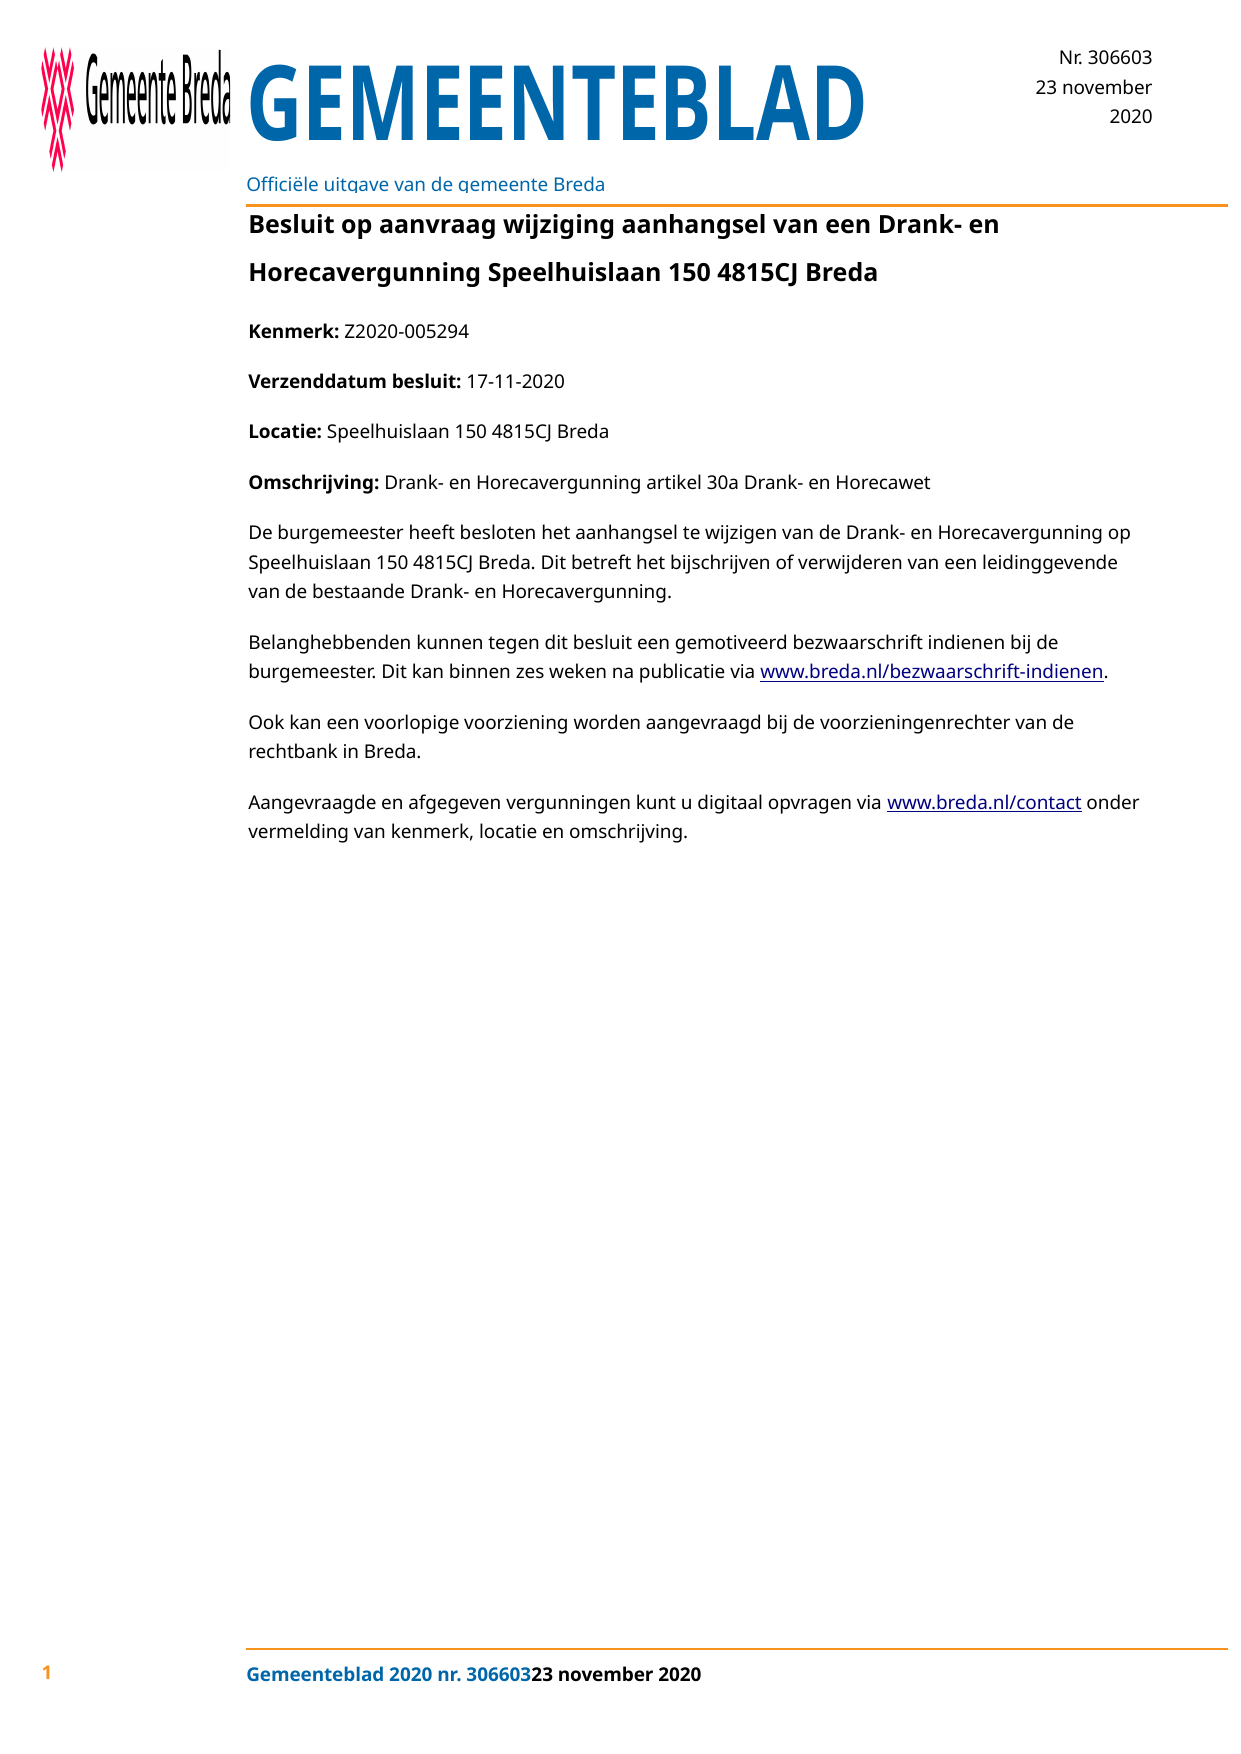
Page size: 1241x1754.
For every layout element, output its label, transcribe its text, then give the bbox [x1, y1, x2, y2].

text Verzenddatum besluit: 17-11-2020 [248, 368, 1152, 394]
text Besluit op aanvraag wijziging aanhangsel van een Drank- en Horecavergunning Speelhuislaan 150 4815CJ Breda [248, 207, 1152, 288]
text Locatie: Speelhuislaan 150 4815CJ Breda [248, 419, 1152, 444]
text Aangevraagde en afgegeven vergunningen kunt u digitaal opvragen via www.breda.nl/contact onder vermelding van kenmerk, locatie en omschrijving. [248, 789, 1152, 844]
picture [41, 47, 231, 172]
text De burgemeester heeft besloten het aanhangsel te wijzigen van de Drank- en Horecavergunning op Speelhuislaan 150 4815CJ Breda. Dit betreft het bijschrijven of verwijderen van een leidinggevende van de bestaande Drank- en Horecavergunning. [248, 519, 1152, 604]
text Ook kan een voorlopige voorziening worden aangevraagd bij de voorzieningenrechter van de rechtbank in Breda. [248, 709, 1152, 764]
text Belanghebbenden kunnen tegen dit besluit een gemotiveerd bezwaarschrift indienen bij de burgemeester. Dit kan binnen zes weken na publicatie via www.breda.nl/bezwaarschrift-indienen. [248, 629, 1152, 684]
text Kenmerk: Z2020-005294 [248, 318, 1152, 344]
text Omschrijving: Drank- en Horecavergunning artikel 30a Drank- en Horecawet [248, 469, 1152, 495]
